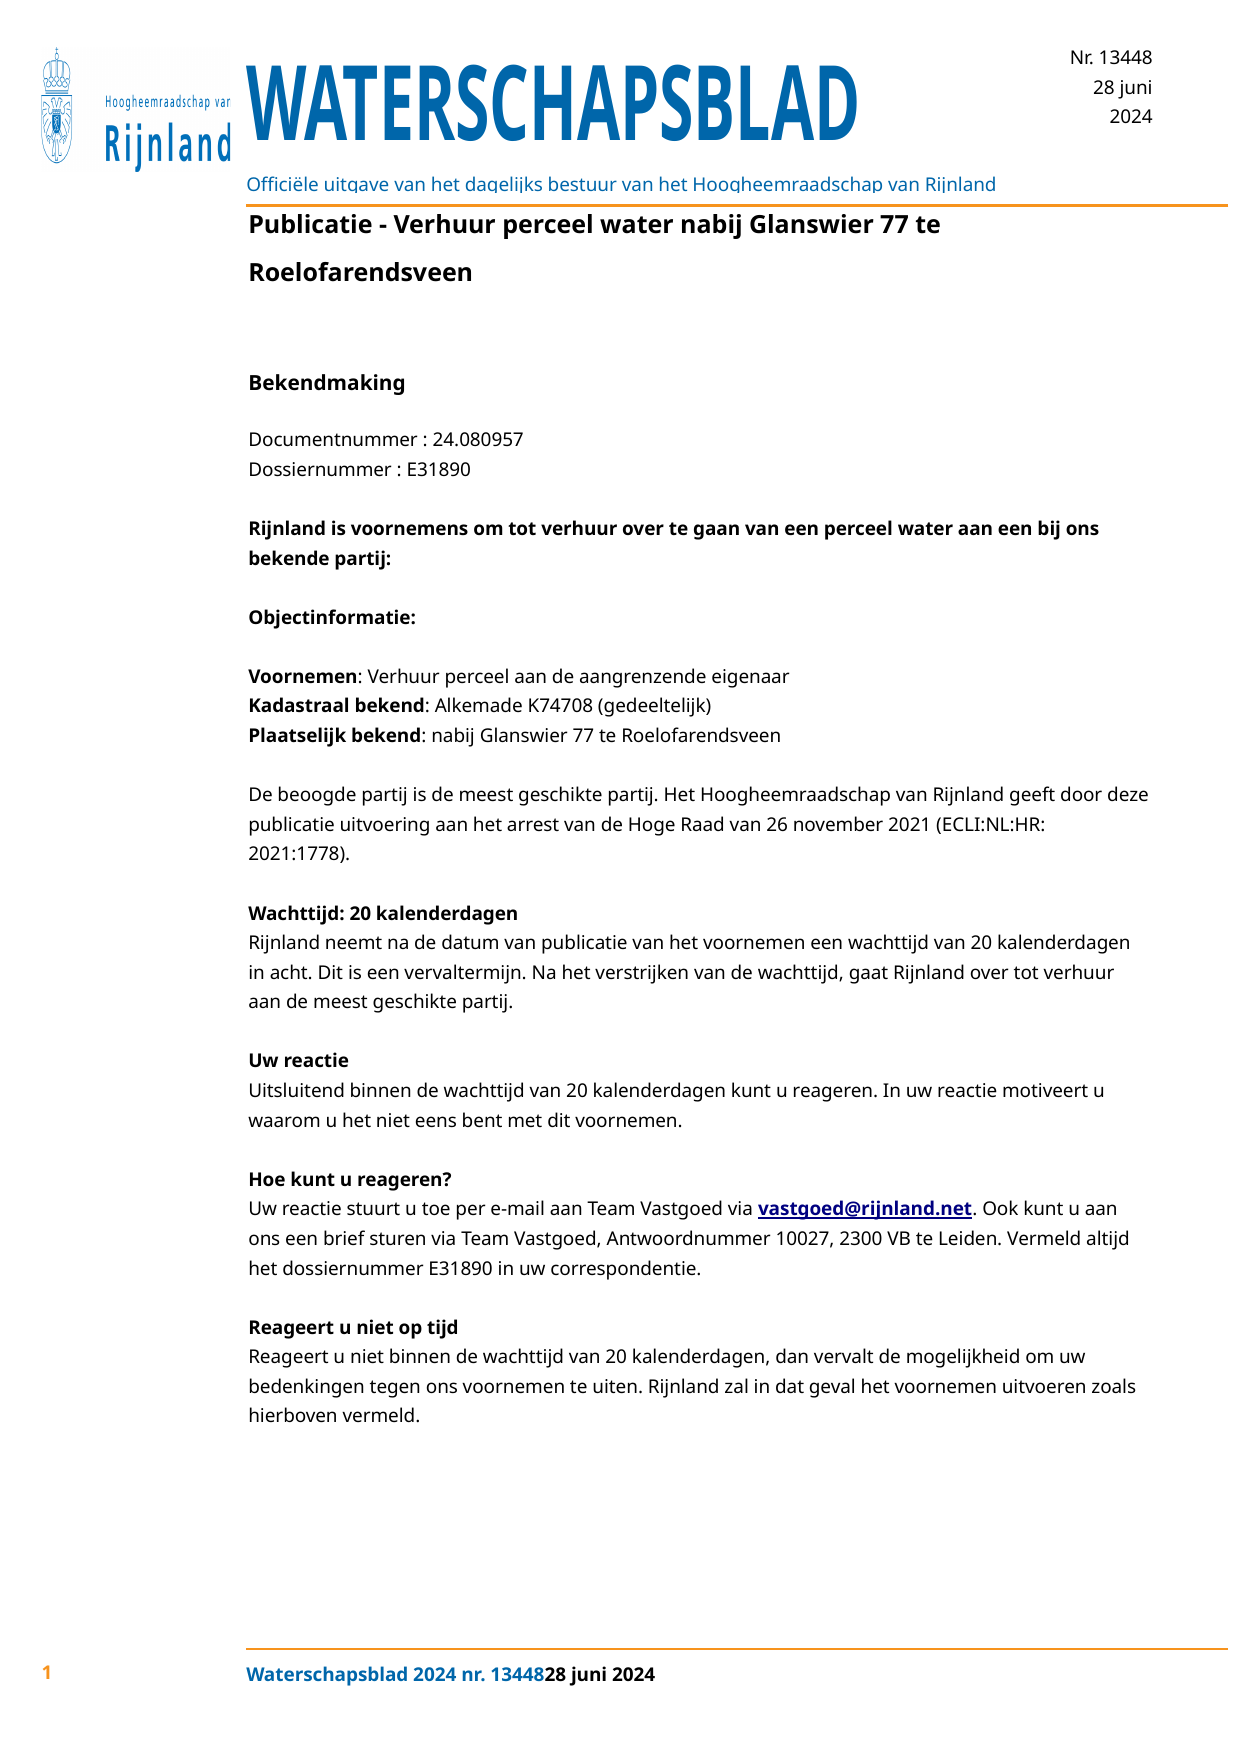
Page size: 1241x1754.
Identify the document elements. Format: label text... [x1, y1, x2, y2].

text Uw reactie [248, 1048, 1152, 1073]
text Hoe kunt u reageren? [248, 1166, 1152, 1192]
text Documentnummer : 24.080957 [248, 426, 1152, 452]
text Wachttijd: 20 kalenderdagen [248, 900, 1152, 925]
text De beoogde partij is de meest geschikte partij. Het Hoogheemraadschap van Rijnland geeft door deze publicatie uitvoering aan het arrest van de Hoge Raad van 26 november 2021 (ECLI:NL:HR: 2021:1778). [248, 781, 1152, 866]
text Plaatselijk bekend: nabij Glanswier 77 te Roelofarendsveen [248, 722, 1152, 748]
picture [41, 47, 231, 172]
text Objectinformatie: [248, 604, 1152, 629]
text Publicatie - Verhuur perceel water nabij Glanswier 77 te Roelofarendsveen [248, 207, 1152, 288]
text Kadastraal bekend: Alkemade K74708 (gedeeltelijk) [248, 693, 1152, 718]
text Rijnland neemt na de datum van publicatie van het voornemen een wachttijd van 20 kalenderdagen in acht. Dit is een vervaltermijn. Na het verstrijken van de wachttijd, gaat Rijnland over tot verhuur aan de meest geschikte partij. [248, 929, 1152, 1014]
text Voornemen: Verhuur perceel aan de aangrenzende eigenaar [248, 663, 1152, 689]
text Uitsluitend binnen de wachttijd van 20 kalenderdagen kunt u reageren. In uw reactie motiveert u waarom u het niet eens bent met dit voornemen. [248, 1077, 1152, 1132]
text Reageert u niet binnen de wachttijd van 20 kalenderdagen, dan vervalt de mogelijkheid om uw bedenkingen tegen ons voornemen te uiten. Rijnland zal in dat geval het voornemen uitvoeren zoals hierboven vermeld. [248, 1343, 1152, 1428]
text Reageert u niet op tijd [248, 1314, 1152, 1339]
text Rijnland is voornemens om tot verhuur over te gaan van een perceel water aan een bij ons bekende partij: [248, 515, 1152, 570]
text Bekendmaking [248, 368, 1152, 397]
text Dossiernummer : E31890 [248, 456, 1152, 482]
text Uw reactie stuurt u toe per e-mail aan Team Vastgoed via vastgoed@rijnland.net. Ook kunt u aan ons een brief sturen via Team Vastgoed, Antwoordnummer 10027, 2300 VB te Leiden. Vermeld altijd het dossiernummer E31890 in uw correspondentie. [248, 1196, 1152, 1280]
